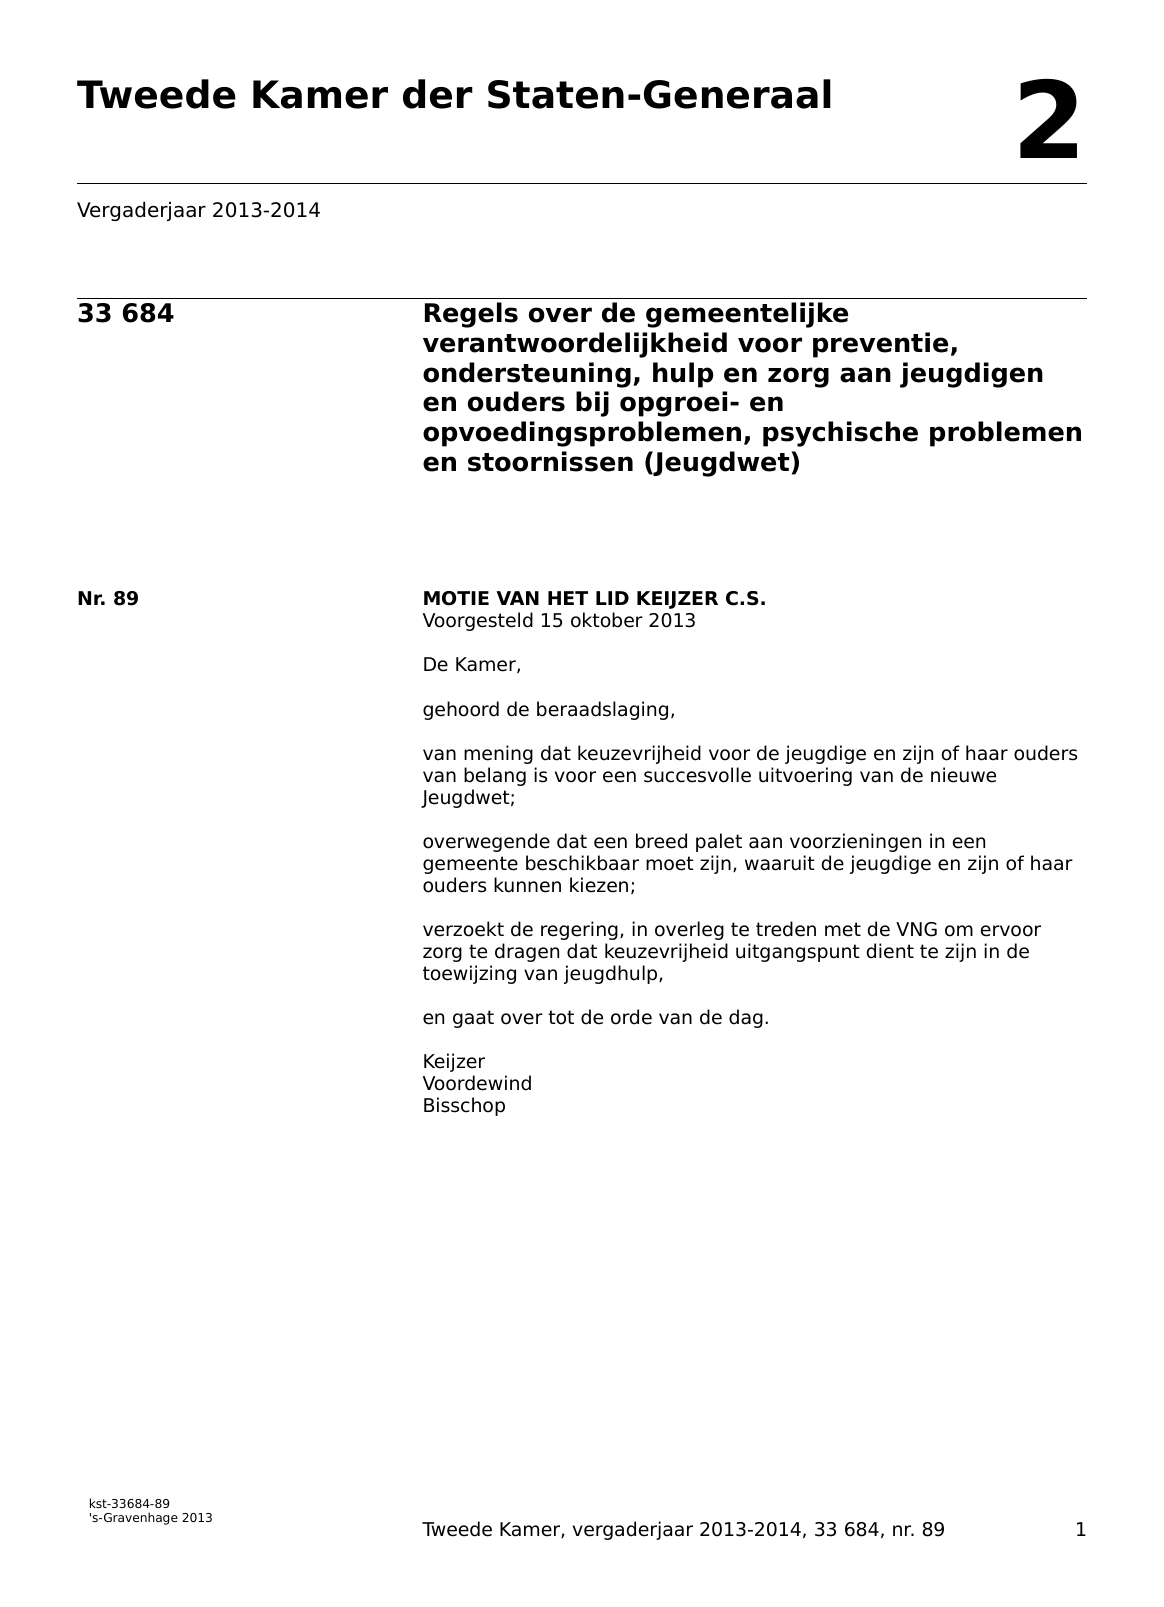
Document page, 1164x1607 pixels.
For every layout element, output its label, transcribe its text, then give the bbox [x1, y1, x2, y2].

text De Kamer, [422, 654, 1087, 676]
text en gaat over tot de orde van de dag. [422, 1007, 1087, 1029]
text kst-33684-89 [88, 1497, 323, 1511]
table_cell Vergaderjaar 2013-2014 [77, 184, 1087, 298]
text Keijzer [422, 1051, 1087, 1073]
text van mening dat keuzevrijheid voor de jeugdige en zijn of haar ouders van belang is voor een succesvolle uitvoering van de nieuwe Jeugdwet; [422, 743, 1087, 808]
text 's-Gravenhage 2013 [88, 1511, 323, 1525]
text Bisschop [422, 1095, 1087, 1117]
text verzoekt de regering, in overleg te treden met de VNG om ervoor zorg te dragen dat keuzevrijheid uitgangspunt dient te zijn in de toewijzing van jeugdhulp, [422, 919, 1087, 985]
text Voordewind [422, 1073, 1087, 1095]
text Voorgesteld 15 oktober 2013 [422, 610, 1087, 632]
text gehoord de beraadslaging, [422, 698, 1087, 720]
text overwegende dat een breed palet aan voorzieningen in een gemeente beschikbaar moet zijn, waaruit de jeugdige en zijn of haar ouders kunnen kiezen; [422, 831, 1087, 897]
subtitle Nr. 89 MOTIE VAN HET LID KEIJZER C.S. [77, 588, 1087, 610]
subtitle 33 684 Regels over de gemeentelijke verantwoordelijkheid voor preventie, ondersteuning, hulp en zorg aan jeugdigen en ouders bij opgroei- en opvoedingsproblemen, psychische problemen en stoornissen (Jeugdwet) [77, 299, 1087, 477]
table_header 2 [886, 59, 1087, 183]
table_header Tweede Kamer der Staten-Generaal [77, 59, 886, 183]
